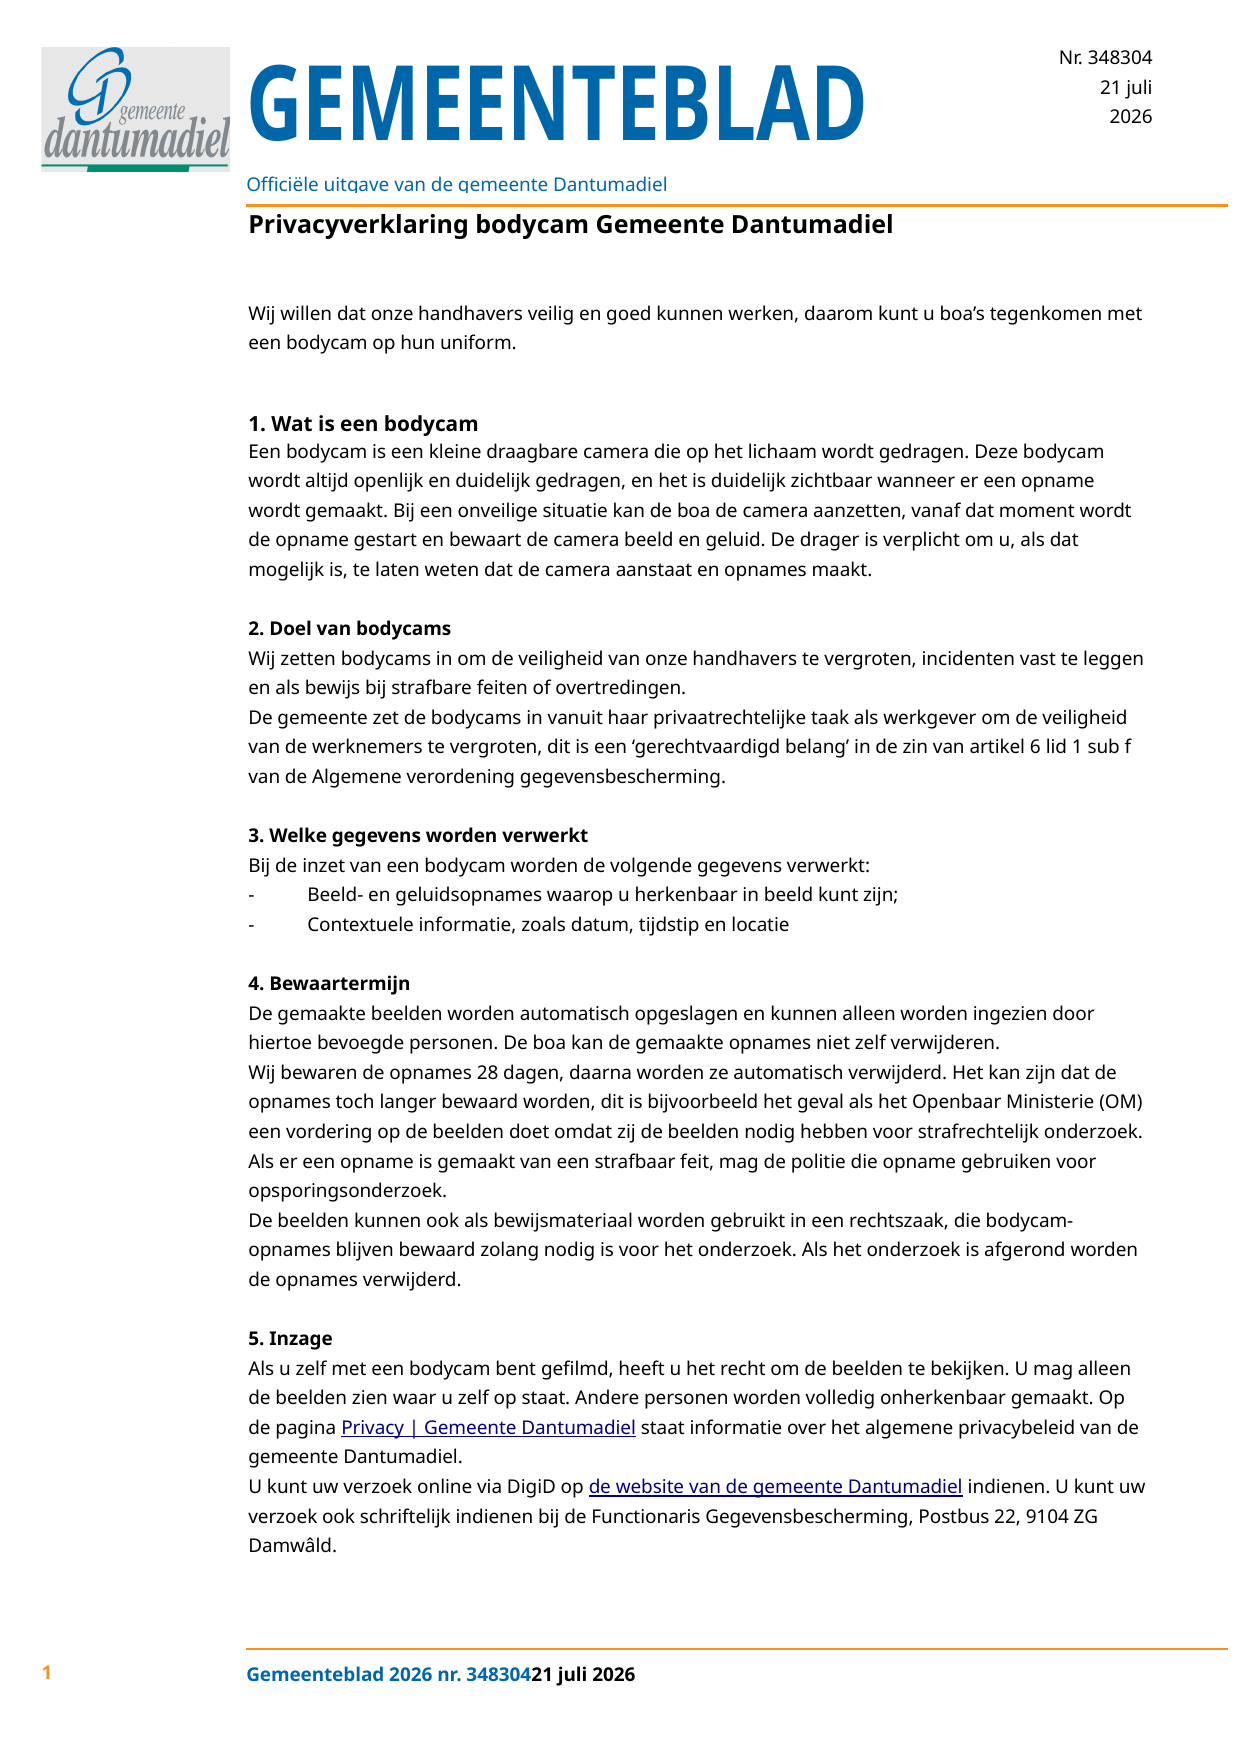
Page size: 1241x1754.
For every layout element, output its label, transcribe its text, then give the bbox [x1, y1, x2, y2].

text 1. Wat is een bodycam [248, 409, 1152, 438]
text De gemaakte beelden worden automatisch opgeslagen en kunnen alleen worden ingezien door hiertoe bevoegde personen. De boa kan de gemaakte opnames niet zelf verwijderen. [248, 1000, 1152, 1055]
text Wij willen dat onze handhavers veilig en goed kunnen werken, daarom kunt u boa’s tegenkomen met een bodycam op hun uniform. [248, 300, 1152, 355]
text Privacyverklaring bodycam Gemeente Dantumadiel [248, 207, 1152, 241]
text Als u zelf met een bodycam bent gefilmd, heeft u het recht om de beelden te bekijken. U mag alleen de beelden zien waar u zelf op staat. Andere personen worden volledig onherkenbaar gemaakt. Op de pagina Privacy | Gemeente Dantumadiel staat informatie over het algemene privacybeleid van de gemeente Dantumadiel. [248, 1355, 1152, 1469]
list Beeld- en geluidsopnames waarop u herkenbaar in beeld kunt zijn; [248, 882, 1152, 907]
text 4. Bewaartermijn [248, 970, 1152, 996]
text 5. Inzage [248, 1325, 1152, 1351]
list Contextuele informatie, zoals datum, tijdstip en locatie [248, 911, 1152, 937]
text 2. Doel van bodycams [248, 615, 1152, 641]
text Wij zetten bodycams in om de veiligheid van onze handhavers te vergroten, incidenten vast te leggen en als bewijs bij strafbare feiten of overtredingen. [248, 645, 1152, 700]
text De beelden kunnen ook als bewijsmateriaal worden gebruikt in een rechtszaak, die bodycam-opnames blijven bewaard zolang nodig is voor het onderzoek. Als het onderzoek is afgerond worden de opnames verwijderd. [248, 1207, 1152, 1292]
picture [41, 47, 231, 172]
text U kunt uw verzoek online via DigiD op de website van de gemeente Dantumadiel indienen. U kunt uw verzoek ook schriftelijk indienen bij de Functionaris Gegevensbescherming, Postbus 22, 9104 ZG Damwâld. [248, 1473, 1152, 1558]
text 3. Welke gegevens worden verwerkt [248, 822, 1152, 848]
text Een bodycam is een kleine draagbare camera die op het lichaam wordt gedragen. Deze bodycam wordt altijd openlijk en duidelijk gedragen, en het is duidelijk zichtbaar wanneer er een opname wordt gemaakt. Bij een onveilige situatie kan de boa de camera aanzetten, vanaf dat moment wordt de opname gestart en bewaart de camera beeld en geluid. De drager is verplicht om u, als dat mogelijk is, te laten weten dat de camera aanstaat en opnames maakt. [248, 438, 1152, 582]
text De gemeente zet de bodycams in vanuit haar privaatrechtelijke taak als werkgever om de veiligheid van de werknemers te vergroten, dit is een ‘gerechtvaardigd belang’ in de zin van artikel 6 lid 1 sub f van de Algemene verordening gegevensbescherming. [248, 704, 1152, 789]
text Bij de inzet van een bodycam worden de volgende gegevens verwerkt: [248, 852, 1152, 878]
text Wij bewaren de opnames 28 dagen, daarna worden ze automatisch verwijderd. Het kan zijn dat de opnames toch langer bewaard worden, dit is bijvoorbeeld het geval als het Openbaar Ministerie (OM) een vordering op de beelden doet omdat zij de beelden nodig hebben voor strafrechtelijk onderzoek. Als er een opname is gemaakt van een strafbaar feit, mag de politie die opname gebruiken voor opsporingsonderzoek. [248, 1059, 1152, 1203]
